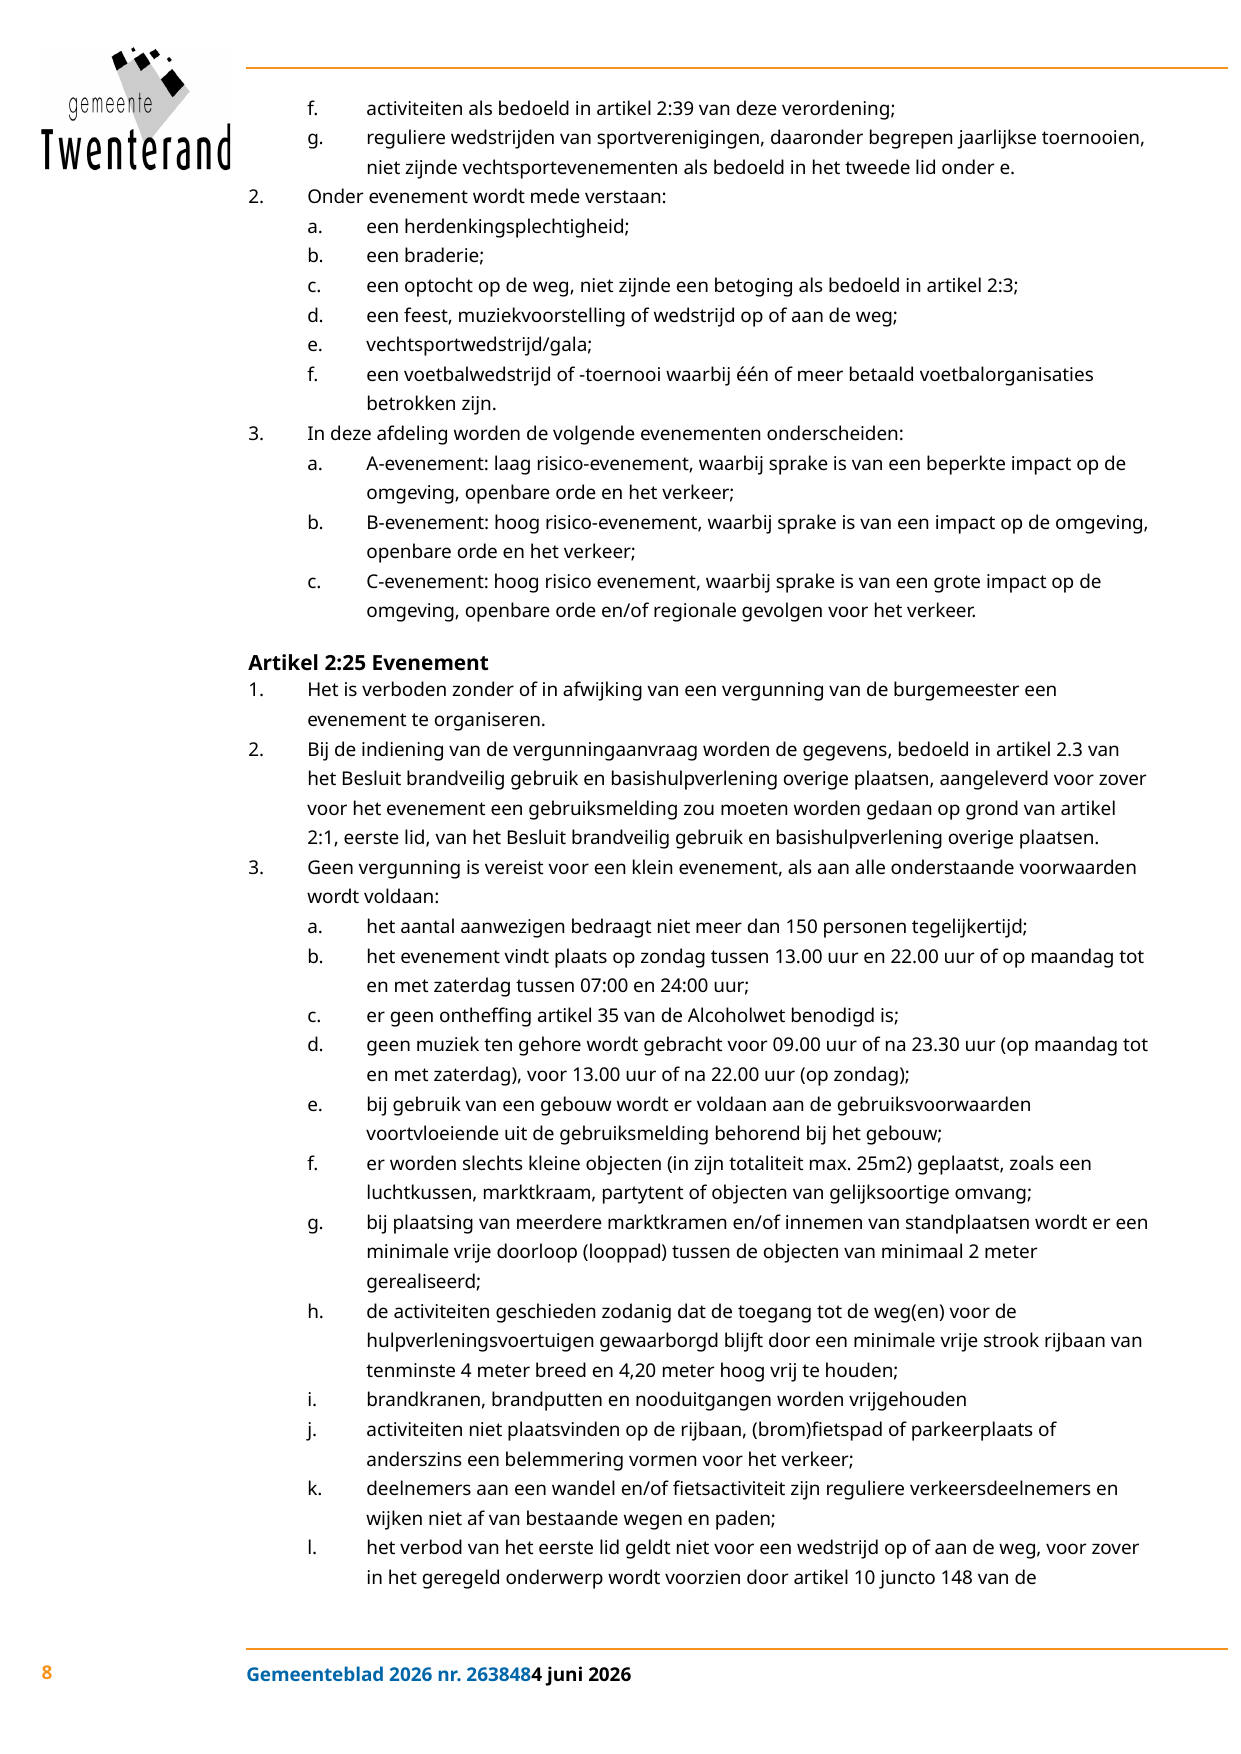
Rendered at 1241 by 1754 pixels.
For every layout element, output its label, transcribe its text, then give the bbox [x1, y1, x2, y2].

list bij plaatsing van meerdere marktkramen en/of innemen van standplaatsen wordt er een minimale vrije doorloop (looppad) tussen de objecten van minimaal 2 meter gerealiseerd; [307, 1209, 1152, 1294]
list het aantal aanwezigen bedraagt niet meer dan 150 personen tegelijkertijd; [307, 913, 1152, 939]
list In deze afdeling worden de volgende evenementen onderscheiden: [248, 420, 1152, 446]
list vechtsportwedstrijd/gala; [307, 331, 1152, 357]
list Onder evenement wordt mede verstaan: [248, 183, 1152, 209]
list de activiteiten geschieden zodanig dat de toegang tot de weg(en) voor de hulpverleningsvoertuigen gewaarborgd blijft door een minimale vrije strook rijbaan van tenminste 4 meter breed en 4,20 meter hoog vrij te houden; [307, 1298, 1152, 1383]
list een optocht op de weg, niet zijnde een betoging als bedoeld in artikel 2:3; [307, 272, 1152, 298]
list activiteiten niet plaatsvinden op de rijbaan, (brom)fietspad of parkeerplaats of anderszins een belemmering vormen voor het verkeer; [307, 1416, 1152, 1471]
list deelnemers aan een wandel en/of fietsactiviteit zijn reguliere verkeersdeelnemers en wijken niet af van bestaande wegen en paden; [307, 1475, 1152, 1531]
list bij gebruik van een gebouw wordt er voldaan aan de gebruiksvoorwaarden voortvloeiende uit de gebruiksmelding behorend bij het gebouw; [307, 1091, 1152, 1146]
list er geen ontheffing artikel 35 van de Alcoholwet benodigd is; [307, 1002, 1152, 1028]
list het evenement vindt plaats op zondag tussen 13.00 uur en 22.00 uur of op maandag tot en met zaterdag tussen 07:00 en 24:00 uur; [307, 943, 1152, 998]
list C-evenement: hoog risico evenement, waarbij sprake is van een grote impact op de omgeving, openbare orde en/of regionale gevolgen voor het verkeer. [307, 568, 1152, 623]
list brandkranen, brandputten en nooduitgangen worden vrijgehouden [307, 1387, 1152, 1412]
list activiteiten als bedoeld in artikel 2:39 van deze verordening; [307, 95, 1152, 121]
list een feest, muziekvoorstelling of wedstrijd op of aan de weg; [307, 302, 1152, 328]
list een voetbalwedstrijd of -toernooi waarbij één of meer betaald voetbalorganisaties betrokken zijn. [307, 361, 1152, 416]
list er worden slechts kleine objecten (in zijn totaliteit max. 25m2) geplaatst, zoals een luchtkussen, marktkraam, partytent of objecten van gelijksoortige omvang; [307, 1150, 1152, 1205]
list een braderie; [307, 243, 1152, 268]
list reguliere wedstrijden van sportverenigingen, daaronder begrepen jaarlijkse toernooien, niet zijnde vechtsportevenementen als bedoeld in het tweede lid onder e. [307, 124, 1152, 180]
text Artikel 2:25 Evenement [248, 648, 1152, 677]
list een herdenkingsplechtigheid; [307, 213, 1152, 239]
list B-evenement: hoog risico-evenement, waarbij sprake is van een impact op de omgeving, openbare orde en het verkeer; [307, 509, 1152, 564]
picture [41, 47, 231, 172]
list Geen vergunning is vereist voor een klein evenement, als aan alle onderstaande voorwaarden wordt voldaan: [248, 854, 1152, 909]
list A-evenement: laag risico-evenement, waarbij sprake is van een beperkte impact op de omgeving, openbare orde en het verkeer; [307, 450, 1152, 505]
list het verbod van het eerste lid geldt niet voor een wedstrijd op of aan de weg, voor zover in het geregeld onderwerp wordt voorzien door artikel 10 juncto 148 van de [307, 1534, 1152, 1590]
list Het is verboden zonder of in afwijking van een vergunning van de burgemeester een evenement te organiseren. [248, 677, 1152, 732]
list geen muziek ten gehore wordt gebracht voor 09.00 uur of na 23.30 uur (op maandag tot en met zaterdag), voor 13.00 uur of na 22.00 uur (op zondag); [307, 1032, 1152, 1087]
list Bij de indiening van de vergunningaanvraag worden de gegevens, bedoeld in artikel 2.3 van het Besluit brandveilig gebruik en basishulpverlening overige plaatsen, aangeleverd voor zover voor het evenement een gebruiksmelding zou moeten worden gedaan op grond van artikel 2:1, eerste lid, van het Besluit brandveilig gebruik en basishulpverlening overige plaatsen. [248, 736, 1152, 850]
